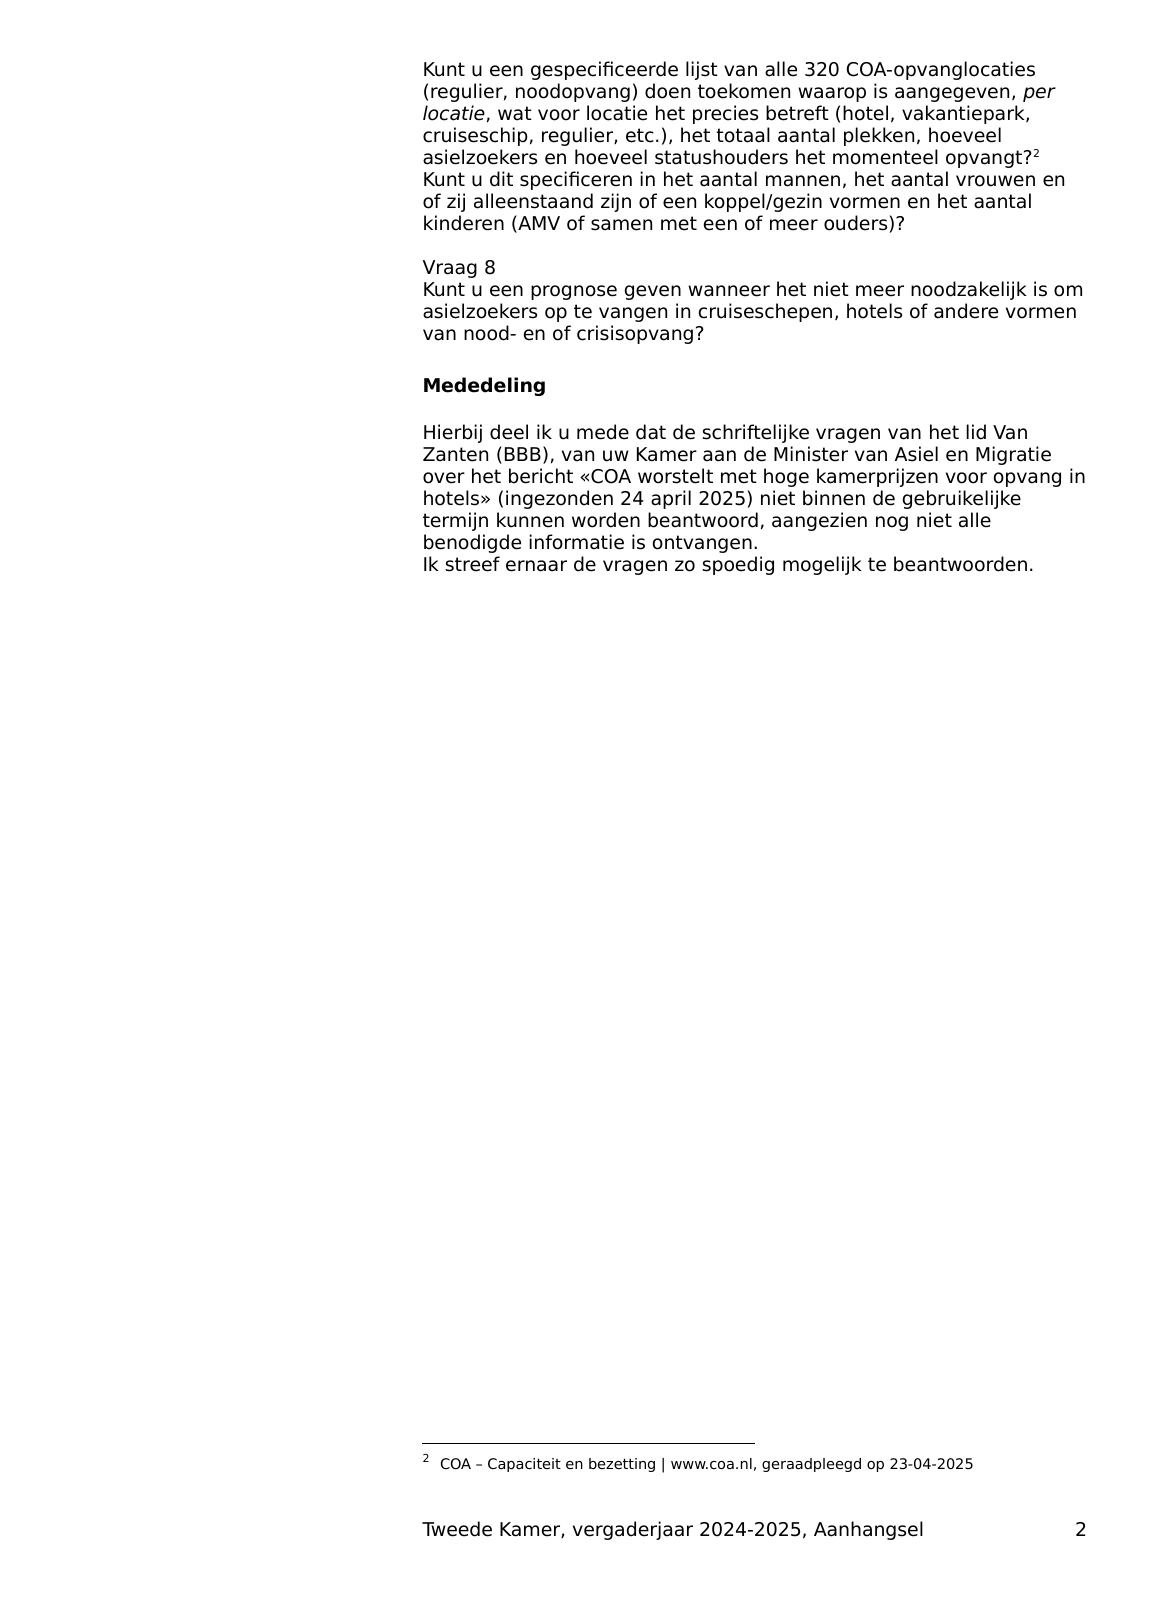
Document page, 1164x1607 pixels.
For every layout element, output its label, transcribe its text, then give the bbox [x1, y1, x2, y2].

text Vraag 8 [422, 257, 1087, 279]
text COA – Capaciteit en bezetting | www.coa.nl, geraadpleegd op 23-04-2025 [422, 1452, 1087, 1474]
subtitle Mededeling [422, 375, 1087, 397]
text Kunt u een gespecificeerde lijst van alle 320 COA-opvanglocaties (regulier, noodopvang) doen toekomen waarop is aangegeven, per locatie, wat voor locatie het precies betreft (hotel, vakantiepark, cruiseschip, regulier, etc.), het totaal aantal plekken, hoeveel asielzoekers en hoeveel statushouders het momenteel opvangt? Kunt u dit specificeren in het aantal mannen, het aantal vrouwen en of zij alleenstaand zijn of een koppel/gezin vormen en het aantal kinderen (AMV of samen met een of meer ouders)? [422, 59, 1087, 235]
text Hierbij deel ik u mede dat de schriftelijke vragen van het lid Van Zanten (BBB), van uw Kamer aan de Minister van Asiel en Migratie over het bericht «COA worstelt met hoge kamerprijzen voor opvang in hotels» (ingezonden 24 april 2025) niet binnen de gebruikelijke termijn kunnen worden beantwoord, aangezien nog niet alle benodigde informatie is ontvangen. [422, 422, 1087, 554]
text Kunt u een prognose geven wanneer het niet meer noodzakelijk is om asielzoekers op te vangen in cruiseschepen, hotels of andere vormen van nood- en of crisisopvang? [422, 279, 1087, 345]
text Ik streef ernaar de vragen zo spoedig mogelijk te beantwoorden. [422, 554, 1087, 576]
